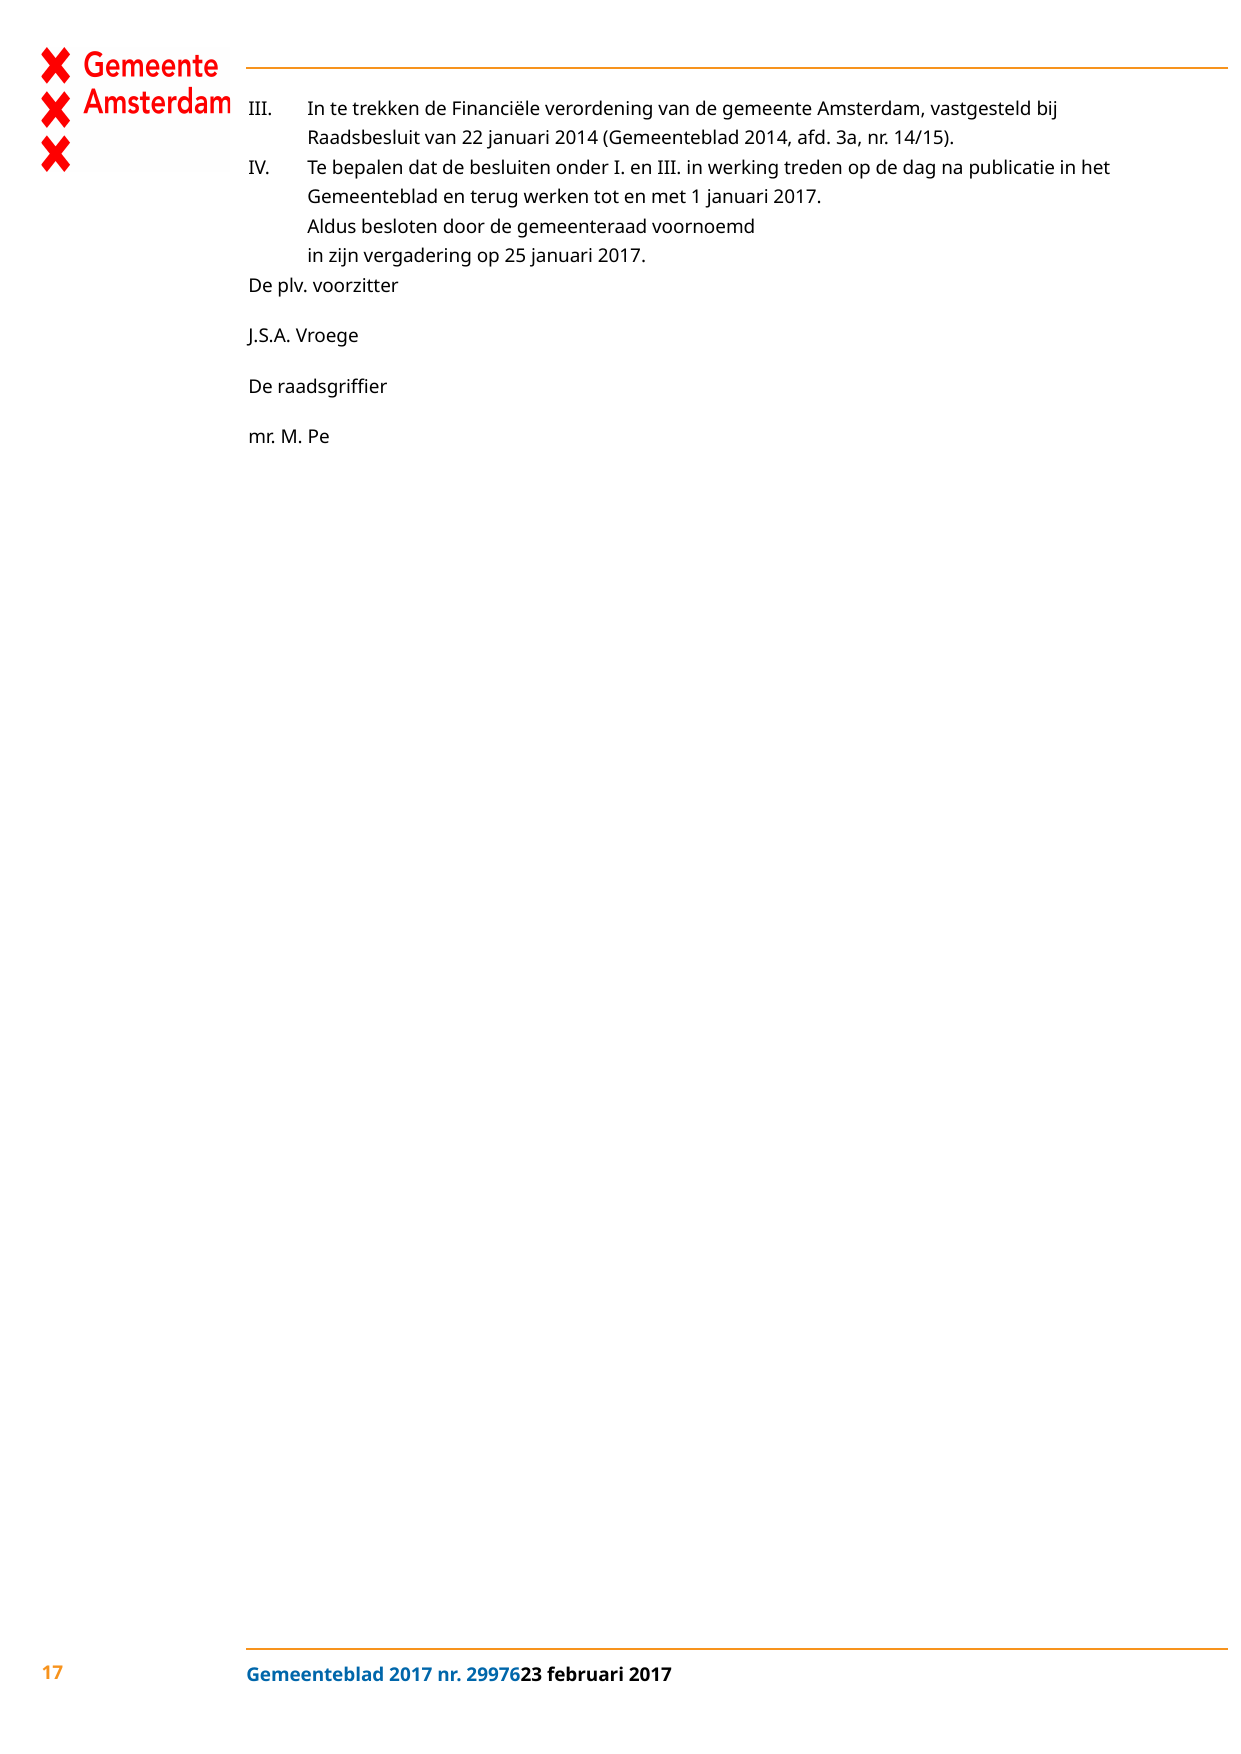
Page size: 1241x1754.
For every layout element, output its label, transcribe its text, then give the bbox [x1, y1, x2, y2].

text J.S.A. Vroege [248, 323, 1152, 348]
list In te trekken de Financiële verordening van de gemeente Amsterdam, vastgesteld bij Raadsbesluit van 22 januari 2014 (Gemeenteblad 2014, afd. 3a, nr. 14/15). [248, 95, 1152, 150]
text De raadsgriffier [248, 373, 1152, 399]
text mr. M. Pe [248, 423, 1152, 449]
text De plv. voorzitter [248, 272, 1152, 298]
list in zijn vergadering op 25 januari 2017. [248, 243, 1152, 268]
list Te bepalen dat de besluiten onder I. en III. in werking treden op de dag na publicatie in het Gemeenteblad en terug werken tot en met 1 januari 2017. [248, 154, 1152, 209]
picture [41, 47, 231, 172]
list Aldus besloten door de gemeenteraad voornoemd [248, 213, 1152, 239]
